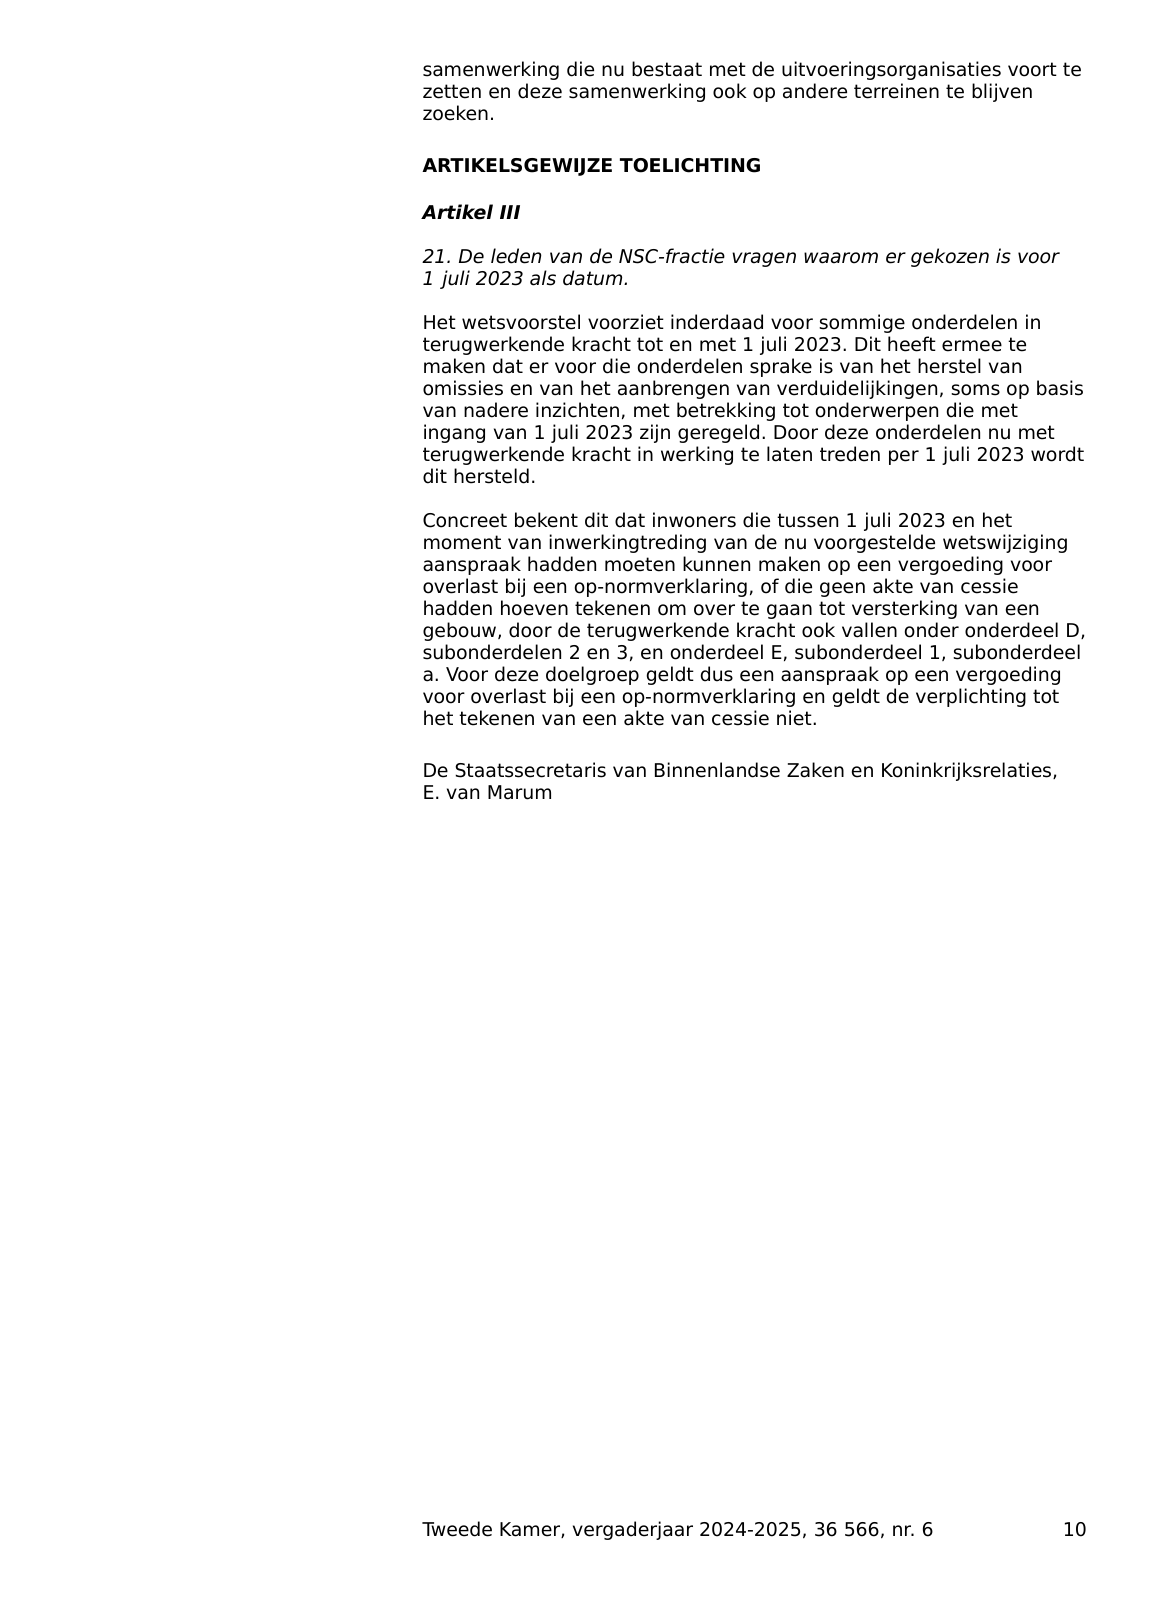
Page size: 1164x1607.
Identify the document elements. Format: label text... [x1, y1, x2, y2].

subtitle Artikel III [422, 202, 1087, 224]
text samenwerking die nu bestaat met de uitvoeringsorganisaties voort te zetten en deze samenwerking ook op andere terreinen te blijven zoeken. [422, 59, 1087, 125]
text 21. De leden van de NSC-fractie vragen waarom er gekozen is voor 1 juli 2023 als datum. [422, 246, 1087, 290]
subtitle ARTIKELSGEWIJZE TOELICHTING [422, 155, 1087, 177]
text Het wetsvoorstel voorziet inderdaad voor sommige onderdelen in terugwerkende kracht tot en met 1 juli 2023. Dit heeft ermee te maken dat er voor die onderdelen sprake is van het herstel van omissies en van het aanbrengen van verduidelijkingen, soms op basis van nadere inzichten, met betrekking tot onderwerpen die met ingang van 1 juli 2023 zijn geregeld. Door deze onderdelen nu met terugwerkende kracht in werking te laten treden per 1 juli 2023 wordt dit hersteld. [422, 312, 1087, 488]
text Concreet bekent dit dat inwoners die tussen 1 juli 2023 en het moment van inwerkingtreding van de nu voorgestelde wetswijziging aanspraak hadden moeten kunnen maken op een vergoeding voor overlast bij een op-normverklaring, of die geen akte van cessie hadden hoeven tekenen om over te gaan tot versterking van een gebouw, door de terugwerkende kracht ook vallen onder onderdeel D, subonderdelen 2 en 3, en onderdeel E, subonderdeel 1, subonderdeel a. Voor deze doelgroep geldt dus een aanspraak op een vergoeding voor overlast bij een op-normverklaring en geldt de verplichting tot het tekenen van een akte van cessie niet. [422, 510, 1087, 730]
text De Staatssecretaris van Binnenlandse Zaken en Koninkrijksrelaties, E. van Marum [422, 760, 1087, 804]
